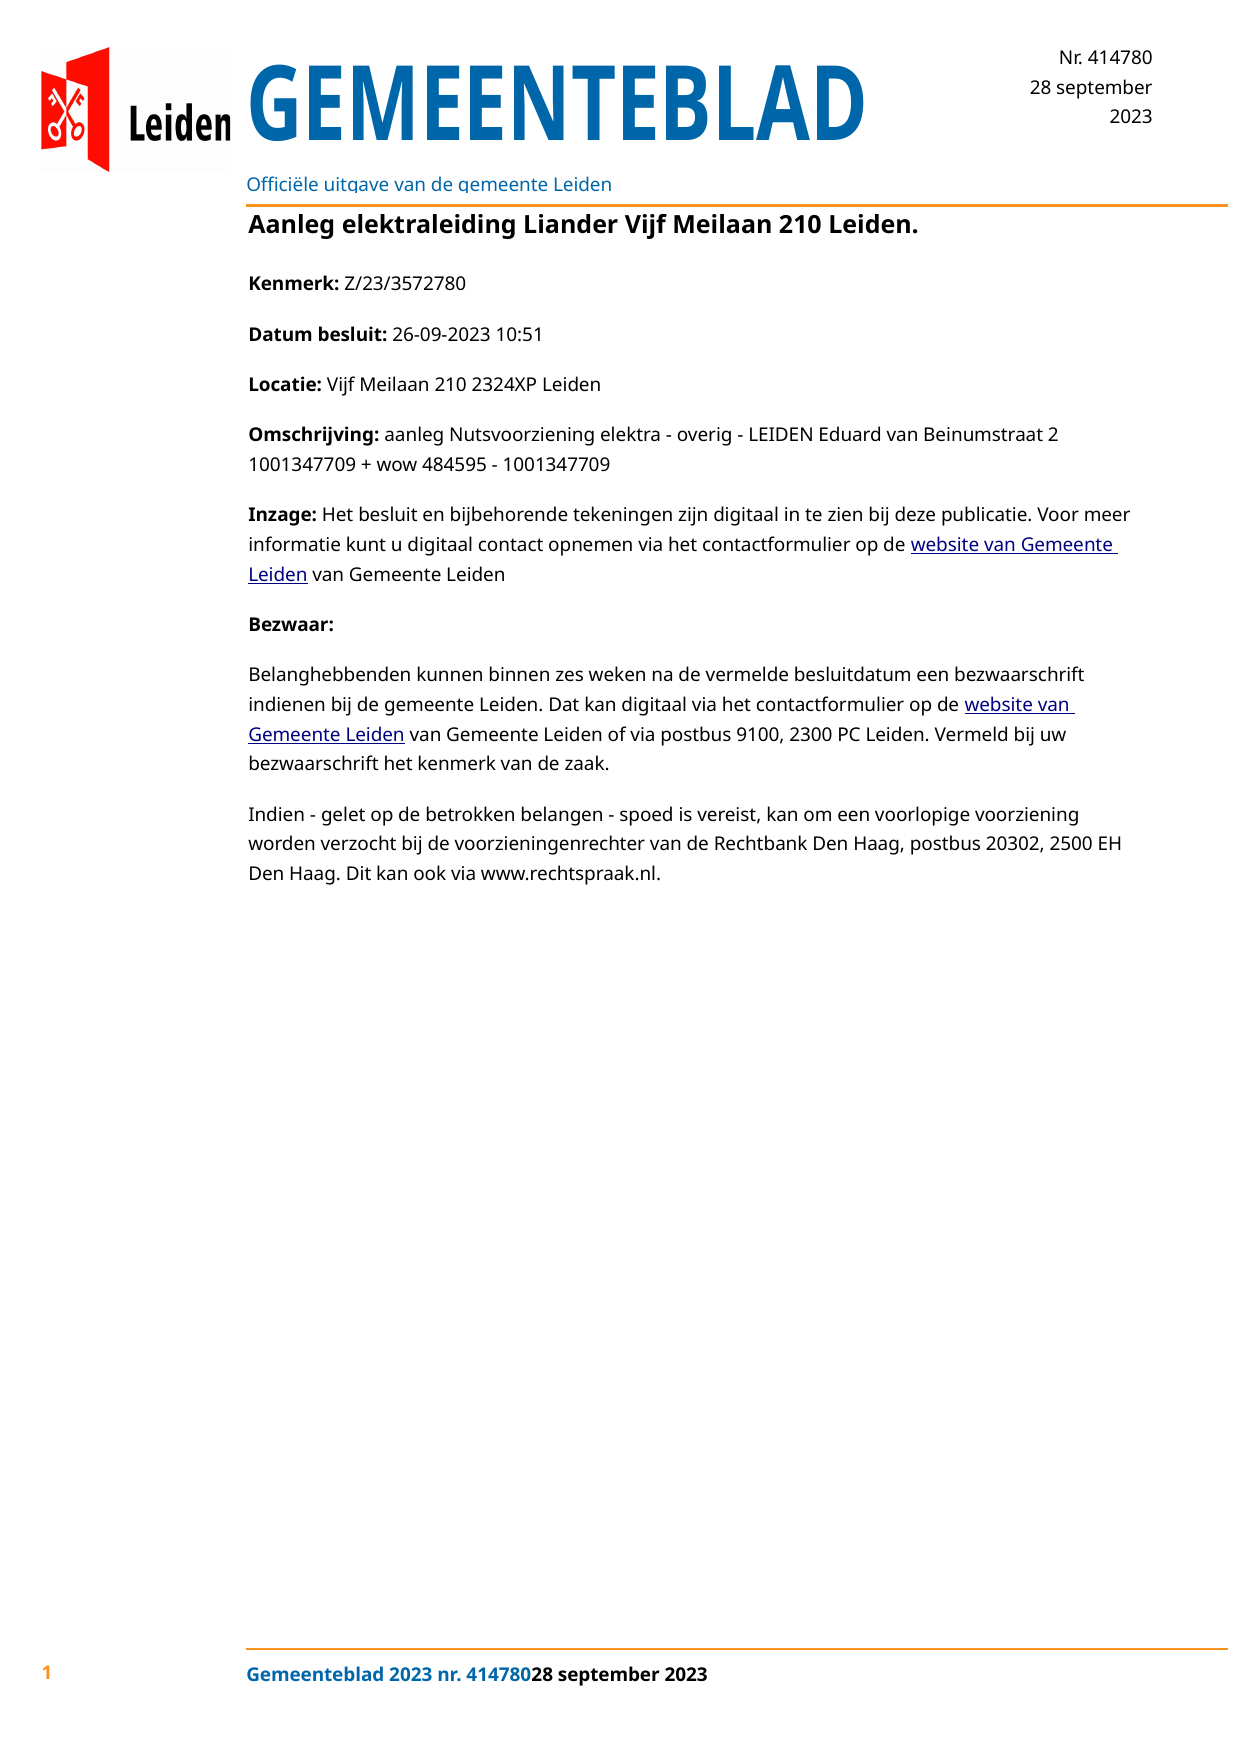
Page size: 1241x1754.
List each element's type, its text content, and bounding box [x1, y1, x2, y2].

text Inzage: Het besluit en bijbehorende tekeningen zijn digitaal in te zien bij deze publicatie. Voor meer informatie kunt u digitaal contact opnemen via het contactformulier op de website van Gemeente Leiden van Gemeente Leiden [248, 502, 1152, 586]
text Aanleg elektraleiding Liander Vijf Meilaan 210 Leiden. [248, 207, 1152, 241]
picture [41, 47, 231, 172]
text Kenmerk: Z/23/3572780 [248, 270, 1152, 296]
text Locatie: Vijf Meilaan 210 2324XP Leiden [248, 371, 1152, 397]
text Bezwaar: [248, 611, 1152, 637]
text Indien - gelet op de betrokken belangen - spoed is vereist, kan om een voorlopige voorziening worden verzocht bij de voorzieningenrechter van de Rechtbank Den Haag, postbus 20302, 2500 EH Den Haag. Dit kan ook via www.rechtspraak.nl. [248, 801, 1152, 886]
text Omschrijving: aanleg Nutsvoorziening elektra - overig - LEIDEN Eduard van Beinumstraat 2 1001347709 + wow 484595 - 1001347709 [248, 422, 1152, 477]
text Datum besluit: 26-09-2023 10:51 [248, 321, 1152, 346]
text Belanghebbenden kunnen binnen zes weken na de vermelde besluitdatum een bezwaarschrift indienen bij de gemeente Leiden. Dat kan digitaal via het contactformulier op de website van Gemeente Leiden van Gemeente Leiden of via postbus 9100, 2300 PC Leiden. Vermeld bij uw bezwaarschrift het kenmerk van de zaak. [248, 662, 1152, 776]
